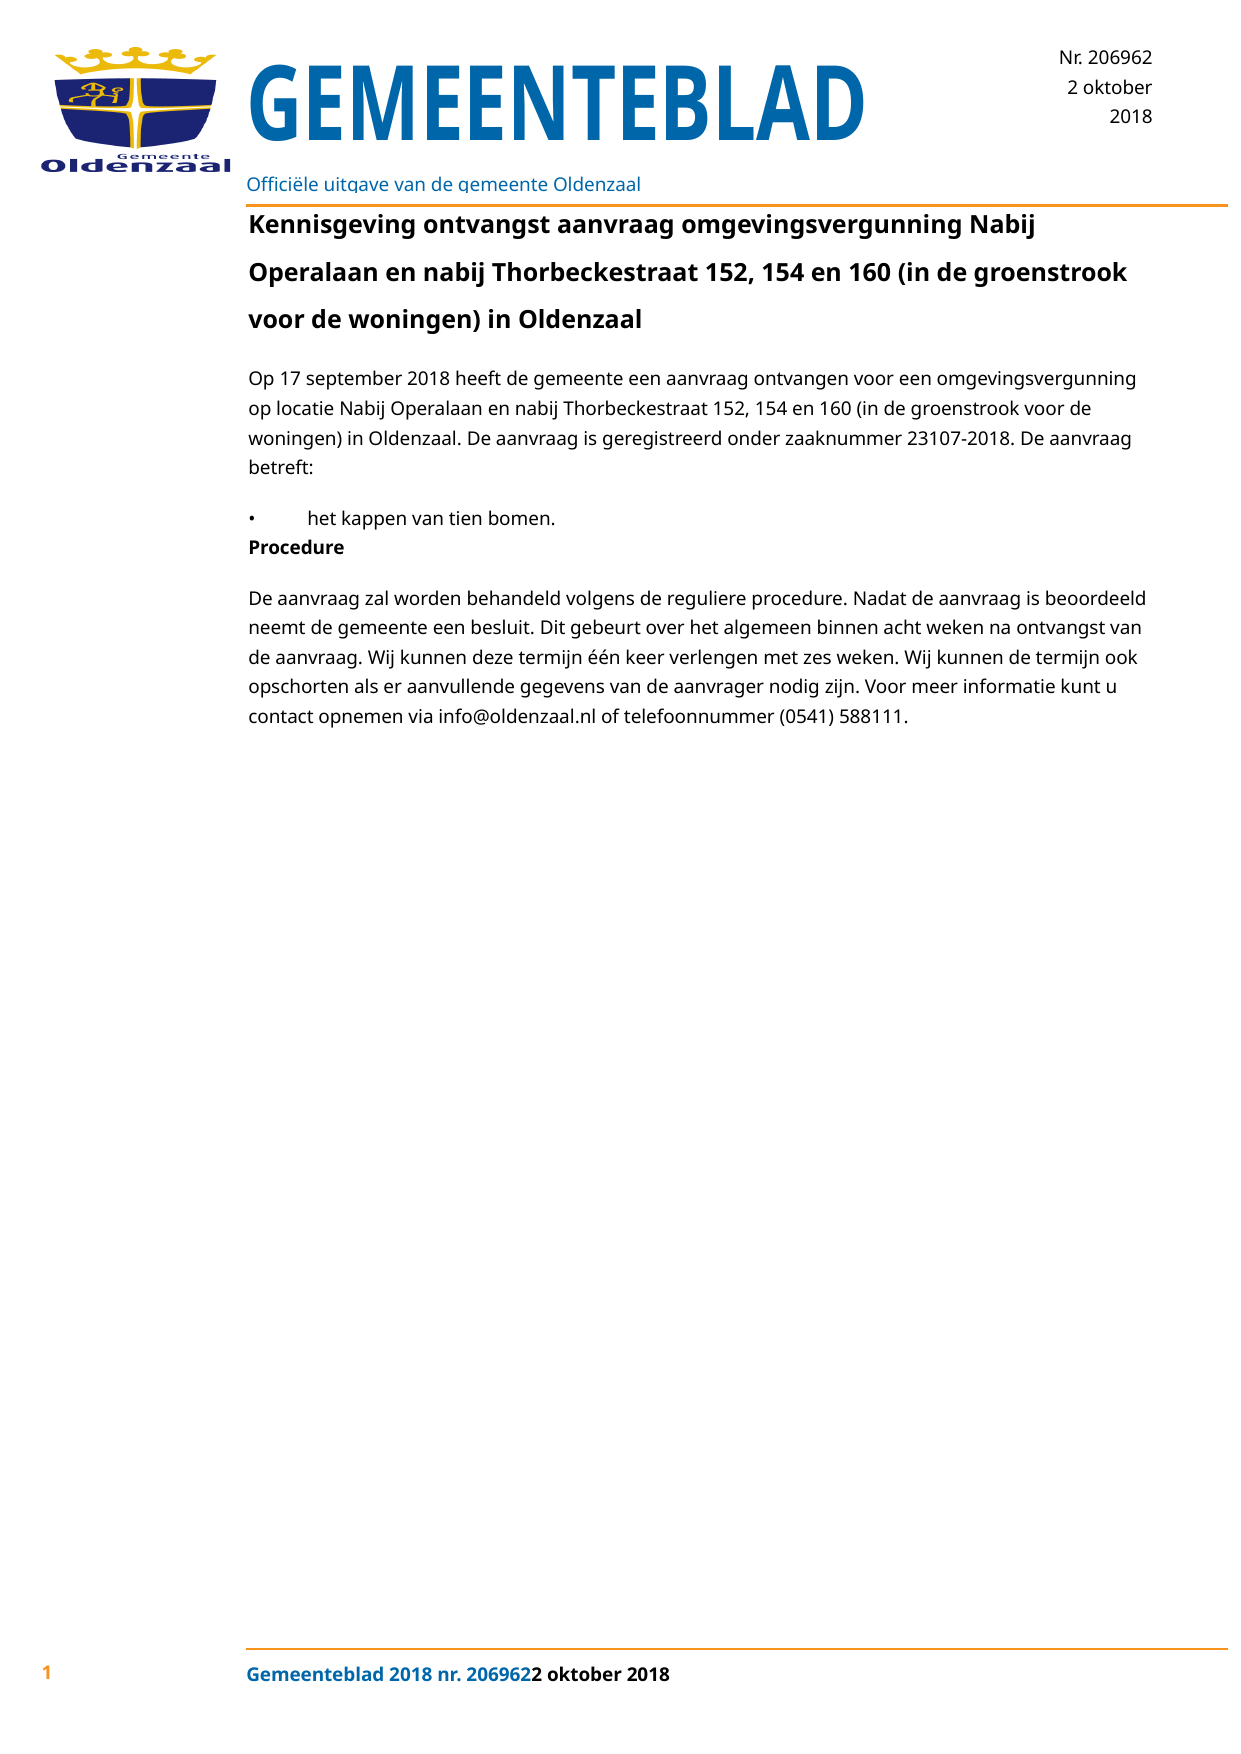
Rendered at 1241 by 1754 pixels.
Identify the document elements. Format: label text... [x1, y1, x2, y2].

text Procedure [248, 534, 1152, 560]
list het kappen van tien bomen. [248, 505, 1152, 530]
text De aanvraag zal worden behandeld volgens de reguliere procedure. Nadat de aanvraag is beoordeeld neemt de gemeente een besluit. Dit gebeurt over het algemeen binnen acht weken na ontvangst van de aanvraag. Wij kunnen deze termijn één keer verlengen met zes weken. Wij kunnen de termijn ook opschorten als er aanvullende gegevens van de aanvrager nodig zijn. Voor meer informatie kunt u contact opnemen via info@oldenzaal.nl of telefoonnummer (0541) 588111. [248, 585, 1152, 729]
text Op 17 september 2018 heeft de gemeente een aanvraag ontvangen voor een omgevingsvergunning op locatie Nabij Operalaan en nabij Thorbeckestraat 152, 154 en 160 (in de groenstrook voor de woningen) in Oldenzaal. De aanvraag is geregistreerd onder zaaknummer 23107-2018. De aanvraag betreft: [248, 366, 1152, 480]
picture [41, 47, 231, 172]
text Kennisgeving ontvangst aanvraag omgevingsvergunning Nabij Operalaan en nabij Thorbeckestraat 152, 154 en 160 (in de groenstrook voor de woningen) in Oldenzaal [248, 207, 1152, 336]
